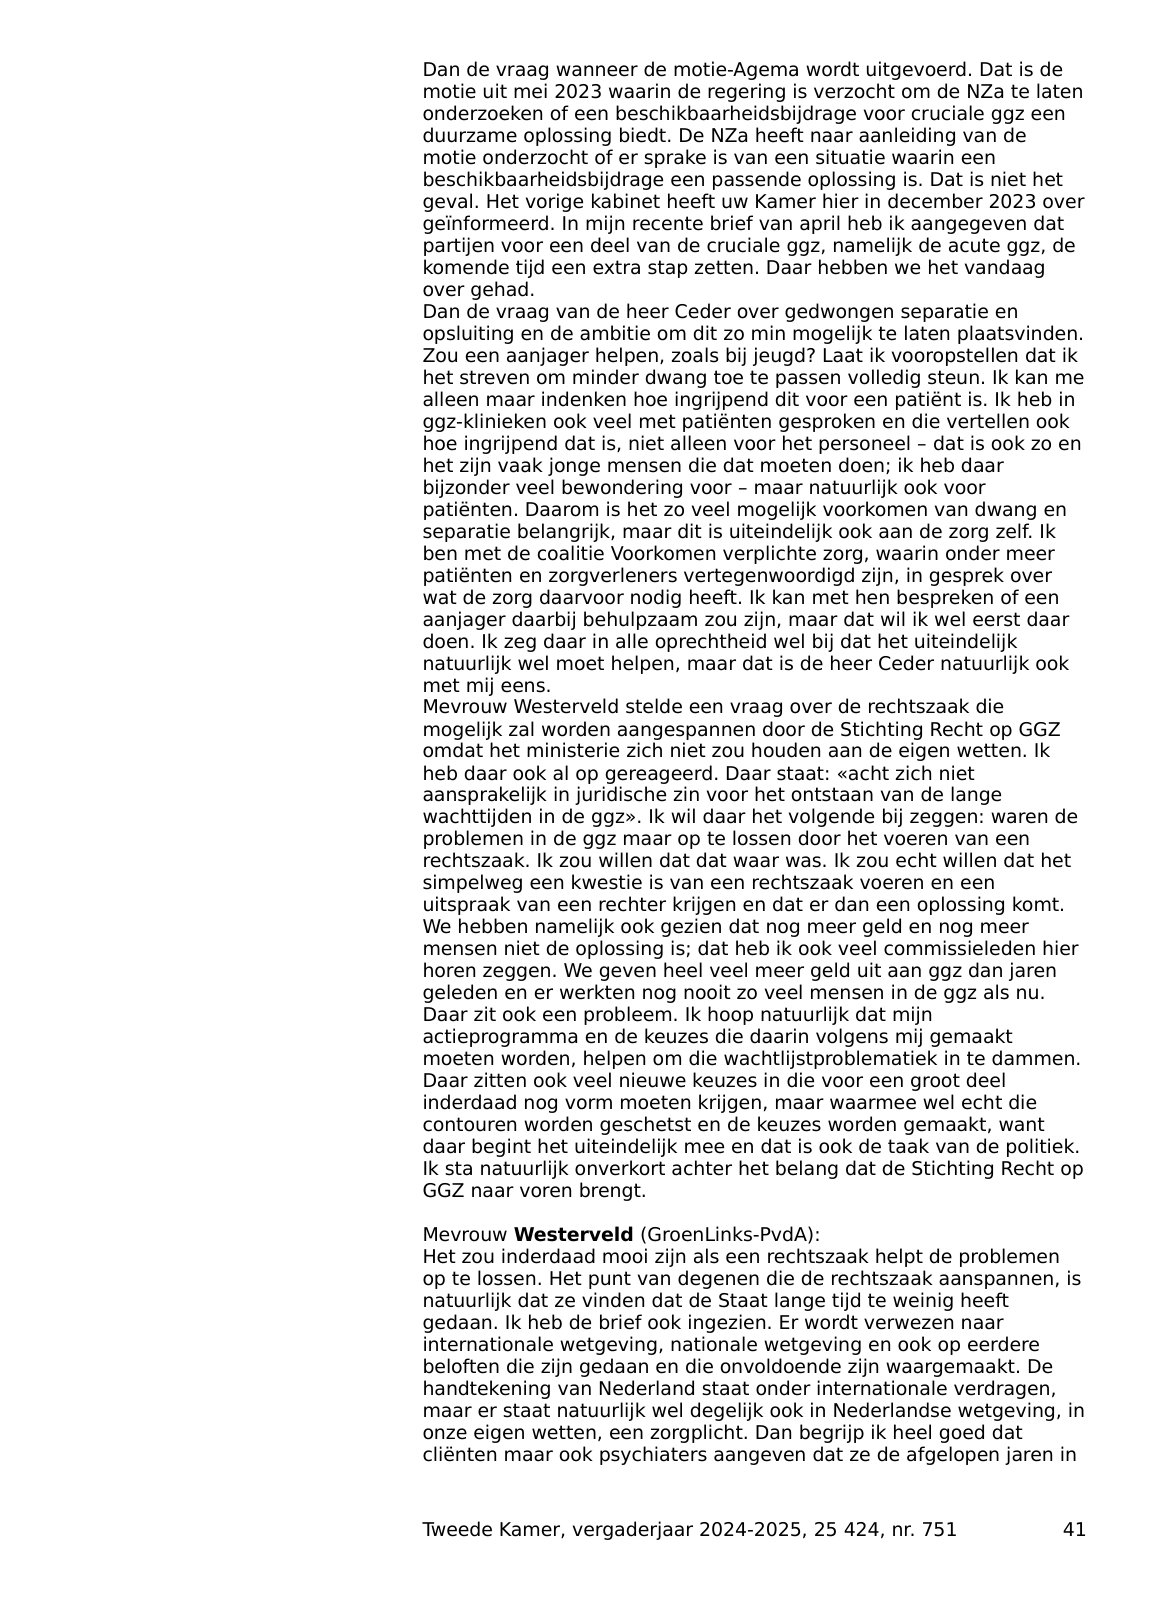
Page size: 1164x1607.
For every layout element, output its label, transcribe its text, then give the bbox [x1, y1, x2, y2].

text Dan de vraag van de heer Ceder over gedwongen separatie en opsluiting en de ambitie om dit zo min mogelijk te laten plaatsvinden. Zou een aanjager helpen, zoals bij jeugd? Laat ik vooropstellen dat ik het streven om minder dwang toe te passen volledig steun. Ik kan me alleen maar indenken hoe ingrijpend dit voor een patiënt is. Ik heb in ggz-klinieken ook veel met patiënten gesproken en die vertellen ook hoe ingrijpend dat is, niet alleen voor het personeel – dat is ook zo en het zijn vaak jonge mensen die dat moeten doen; ik heb daar bijzonder veel bewondering voor – maar natuurlijk ook voor patiënten. Daarom is het zo veel mogelijk voorkomen van dwang en separatie belangrijk, maar dit is uiteindelijk ook aan de zorg zelf. Ik ben met de coalitie Voorkomen verplichte zorg, waarin onder meer patiënten en zorgverleners vertegenwoordigd zijn, in gesprek over wat de zorg daarvoor nodig heeft. Ik kan met hen bespreken of een aanjager daarbij behulpzaam zou zijn, maar dat wil ik wel eerst daar doen. Ik zeg daar in alle oprechtheid wel bij dat het uiteindelijk natuurlijk wel moet helpen, maar dat is de heer Ceder natuurlijk ook met mij eens. [422, 301, 1087, 696]
text Mevrouw Westerveld stelde een vraag over de rechtszaak die mogelijk zal worden aangespannen door de Stichting Recht op GGZ omdat het ministerie zich niet zou houden aan de eigen wetten. Ik heb daar ook al op gereageerd. Daar staat: «acht zich niet aansprakelijk in juridische zin voor het ontstaan van de lange wachttijden in de ggz». Ik wil daar het volgende bij zeggen: waren de problemen in de ggz maar op te lossen door het voeren van een rechtszaak. Ik zou willen dat dat waar was. Ik zou echt willen dat het simpelweg een kwestie is van een rechtszaak voeren en een uitspraak van een rechter krijgen en dat er dan een oplossing komt. We hebben namelijk ook gezien dat nog meer geld en nog meer mensen niet de oplossing is; dat heb ik ook veel commissieleden hier horen zeggen. We geven heel veel meer geld uit aan ggz dan jaren geleden en er werkten nog nooit zo veel mensen in de ggz als nu. Daar zit ook een probleem. Ik hoop natuurlijk dat mijn actieprogramma en de keuzes die daarin volgens mij gemaakt moeten worden, helpen om die wachtlijstproblematiek in te dammen. Daar zitten ook veel nieuwe keuzes in die voor een groot deel inderdaad nog vorm moeten krijgen, maar waarmee wel echt die contouren worden geschetst en de keuzes worden gemaakt, want daar begint het uiteindelijk mee en dat is ook de taak van de politiek. Ik sta natuurlijk onverkort achter het belang dat de Stichting Recht op GGZ naar voren brengt. [422, 696, 1087, 1202]
text Dan de vraag wanneer de motie-Agema wordt uitgevoerd. Dat is de motie uit mei 2023 waarin de regering is verzocht om de NZa te laten onderzoeken of een beschikbaarheidsbijdrage voor cruciale ggz een duurzame oplossing biedt. De NZa heeft naar aanleiding van de motie onderzocht of er sprake is van een situatie waarin een beschikbaarheidsbijdrage een passende oplossing is. Dat is niet het geval. Het vorige kabinet heeft uw Kamer hier in december 2023 over geïnformeerd. In mijn recente brief van april heb ik aangegeven dat partijen voor een deel van de cruciale ggz, namelijk de acute ggz, de komende tijd een extra stap zetten. Daar hebben we het vandaag over gehad. [422, 59, 1087, 301]
text Het zou inderdaad mooi zijn als een rechtszaak helpt de problemen op te lossen. Het punt van degenen die de rechtszaak aanspannen, is natuurlijk dat ze vinden dat de Staat lange tijd te weinig heeft gedaan. Ik heb de brief ook ingezien. Er wordt verwezen naar internationale wetgeving, nationale wetgeving en ook op eerdere beloften die zijn gedaan en die onvoldoende zijn waargemaakt. De handtekening van Nederland staat onder internationale verdragen, maar er staat natuurlijk wel degelijk ook in Nederlandse wetgeving, in onze eigen wetten, een zorgplicht. Dan begrijp ik heel goed dat cliënten maar ook psychiaters aangeven dat ze de afgelopen jaren in [422, 1246, 1087, 1466]
text Mevrouw Westerveld (GroenLinks-PvdA): [422, 1224, 1087, 1246]
